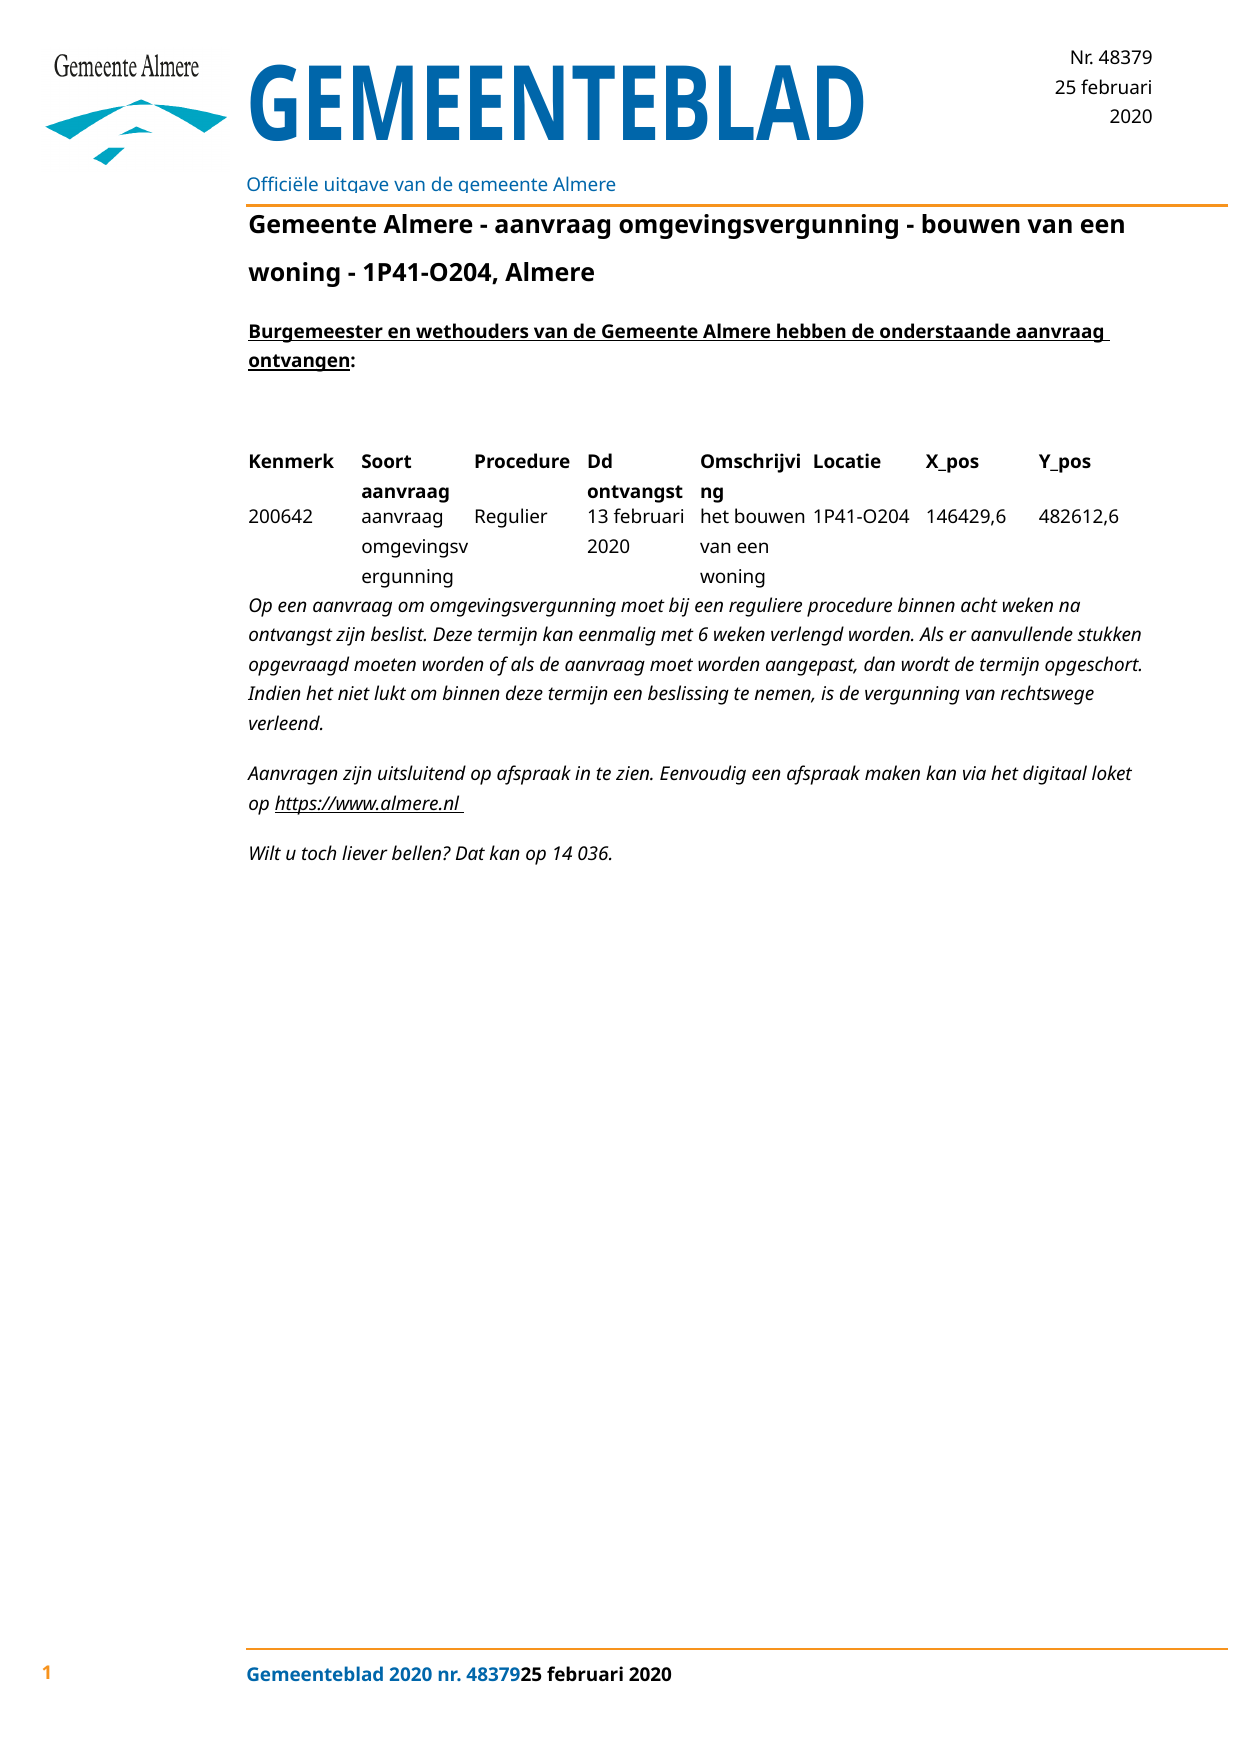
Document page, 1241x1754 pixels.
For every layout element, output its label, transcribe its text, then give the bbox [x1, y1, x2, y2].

picture [41, 47, 231, 172]
table_cell Regulier [474, 504, 587, 589]
table_header Y_pos [1039, 449, 1152, 504]
table_cell 1P41-O204 [813, 504, 926, 589]
table_header X_pos [926, 449, 1038, 504]
table_cell 482612,6 [1039, 504, 1152, 589]
table_cell 146429,6 [926, 504, 1038, 589]
table_cell het bouwen van een woning [700, 504, 813, 589]
text Burgemeester en wethouders van de Gemeente Almere hebben de onderstaande aanvraag ontvangen: [248, 318, 1152, 373]
table_cell aanvraag omgevingsvergunning [361, 504, 474, 589]
table_cell 200642 [248, 504, 361, 589]
text Op een aanvraag om omgevingsvergunning moet bij een reguliere procedure binnen acht weken na ontvangst zijn beslist. Deze termijn kan eenmalig met 6 weken verlengd worden. Als er aanvullende stukken opgevraagd moeten worden of als de aanvraag moet worden aangepast, dan wordt de termijn opgeschort. Indien het niet lukt om binnen deze termijn een beslissing te nemen, is de vergunning van rechtswege verleend. [248, 592, 1152, 736]
text Gemeente Almere - aanvraag omgevingsvergunning - bouwen van een woning - 1P41-O204, Almere [248, 207, 1152, 288]
table_cell 13 februari 2020 [587, 504, 700, 589]
table_header Procedure [474, 449, 587, 504]
table_header Soort aanvraag [361, 449, 474, 504]
table_header Kenmerk [248, 449, 361, 504]
text Wilt u toch liever bellen? Dat kan op 14 036. [248, 841, 1152, 866]
table_header Dd ontvangst [587, 449, 700, 504]
table_header Locatie [813, 449, 926, 504]
text Aanvragen zijn uitsluitend op afspraak in te zien. Eenvoudig een afspraak maken kan via het digitaal loket op https://www.almere.nl [248, 761, 1152, 816]
table_header Omschrijving [700, 449, 813, 504]
